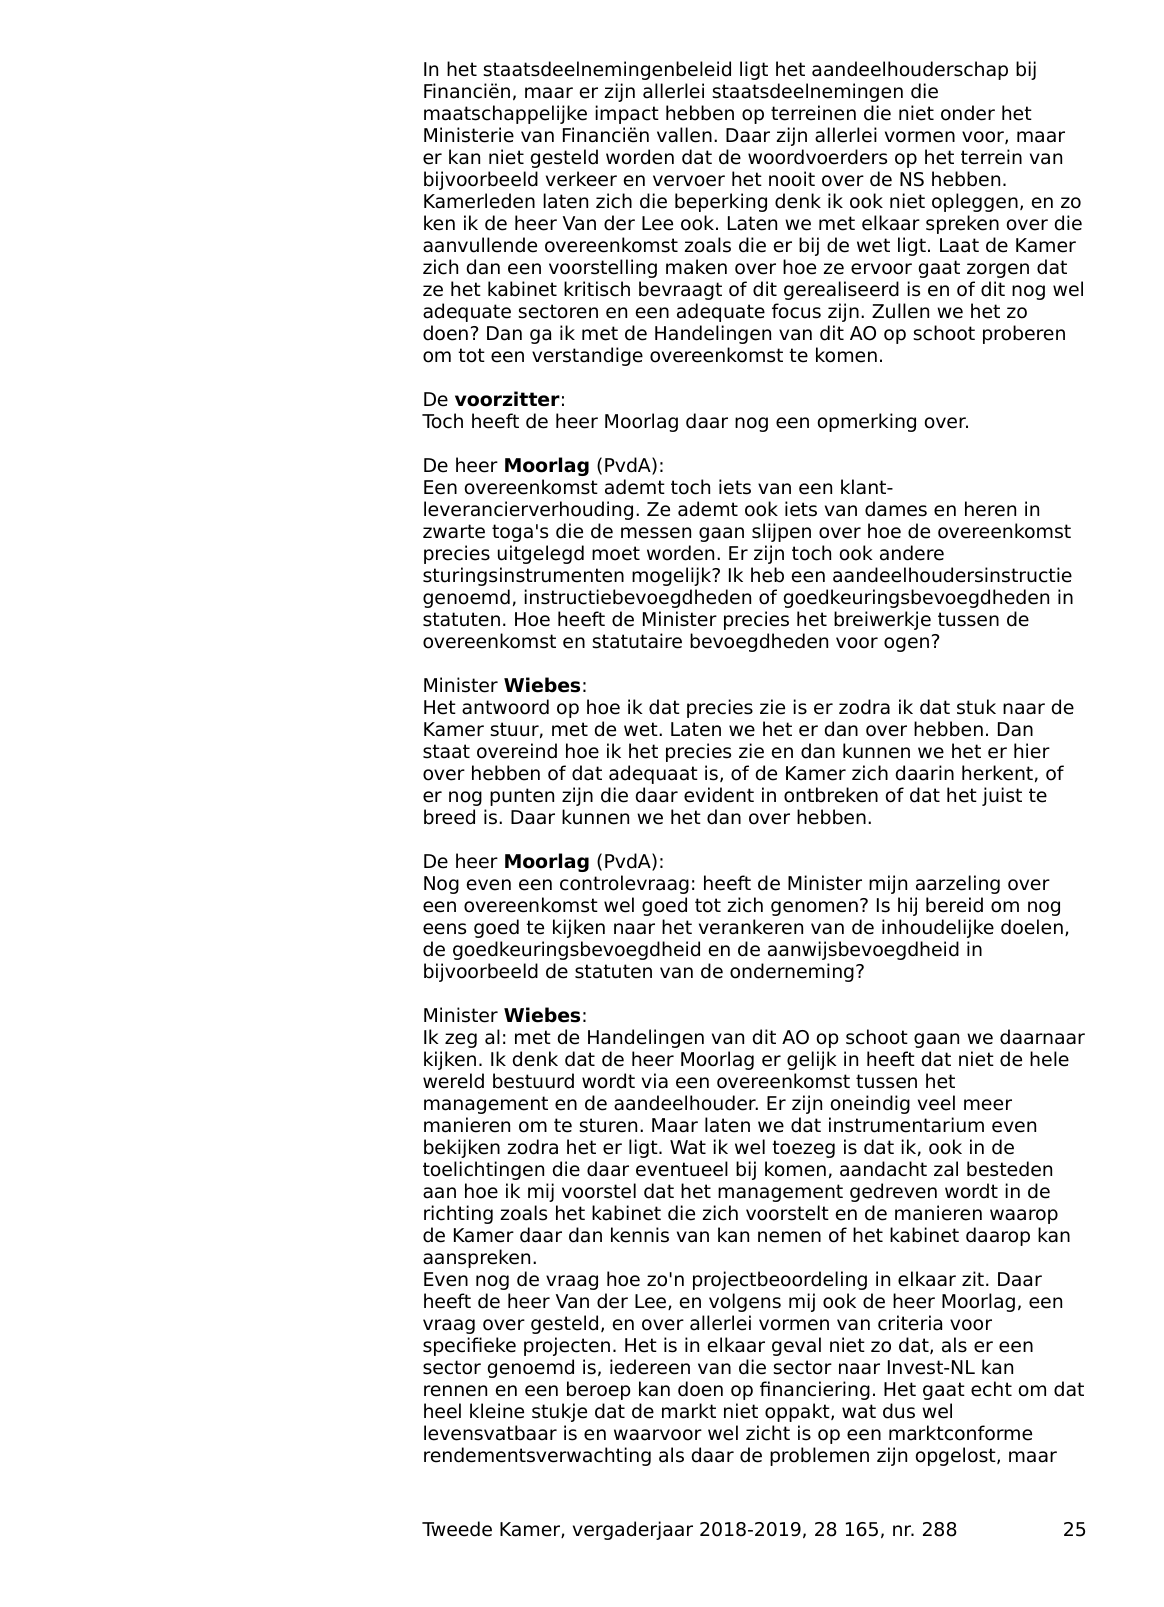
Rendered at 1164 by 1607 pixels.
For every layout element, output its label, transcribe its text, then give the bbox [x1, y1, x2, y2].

text Nog even een controlevraag: heeft de Minister mijn aarzeling over een overeenkomst wel goed tot zich genomen? Is hij bereid om nog eens goed te kijken naar het verankeren van de inhoudelijke doelen, de goedkeuringsbevoegdheid en de aanwijsbevoegdheid in bijvoorbeeld de statuten van de onderneming? [422, 873, 1087, 983]
text Minister Wiebes: [422, 675, 1087, 697]
text Ik zeg al: met de Handelingen van dit AO op schoot gaan we daarnaar kijken. Ik denk dat de heer Moorlag er gelijk in heeft dat niet de hele wereld bestuurd wordt via een overeenkomst tussen het management en de aandeelhouder. Er zijn oneindig veel meer manieren om te sturen. Maar laten we dat instrumentarium even bekijken zodra het er ligt. Wat ik wel toezeg is dat ik, ook in de toelichtingen die daar eventueel bij komen, aandacht zal besteden aan hoe ik mij voorstel dat het management gedreven wordt in de richting zoals het kabinet die zich voorstelt en de manieren waarop de Kamer daar dan kennis van kan nemen of het kabinet daarop kan aanspreken. [422, 1027, 1087, 1269]
text Een overeenkomst ademt toch iets van een klant-leverancierverhouding. Ze ademt ook iets van dames en heren in zwarte toga's die de messen gaan slijpen over hoe de overeenkomst precies uitgelegd moet worden. Er zijn toch ook andere sturingsinstrumenten mogelijk? Ik heb een aandeelhoudersinstructie genoemd, instructiebevoegdheden of goedkeuringsbevoegdheden in statuten. Hoe heeft de Minister precies het breiwerkje tussen de overeenkomst en statutaire bevoegdheden voor ogen? [422, 477, 1087, 653]
text De heer Moorlag (PvdA): [422, 851, 1087, 873]
text Het antwoord op hoe ik dat precies zie is er zodra ik dat stuk naar de Kamer stuur, met de wet. Laten we het er dan over hebben. Dan staat overeind hoe ik het precies zie en dan kunnen we het er hier over hebben of dat adequaat is, of de Kamer zich daarin herkent, of er nog punten zijn die daar evident in ontbreken of dat het juist te breed is. Daar kunnen we het dan over hebben. [422, 697, 1087, 829]
text Even nog de vraag hoe zo'n projectbeoordeling in elkaar zit. Daar heeft de heer Van der Lee, en volgens mij ook de heer Moorlag, een vraag over gesteld, en over allerlei vormen van criteria voor specifieke projecten. Het is in elkaar geval niet zo dat, als er een sector genoemd is, iedereen van die sector naar Invest-NL kan rennen en een beroep kan doen op financiering. Het gaat echt om dat heel kleine stukje dat de markt niet oppakt, wat dus wel levensvatbaar is en waarvoor wel zicht is op een marktconforme rendementsverwachting als daar de problemen zijn opgelost, maar [422, 1269, 1087, 1467]
text De voorzitter: [422, 389, 1087, 411]
text In het staatsdeelnemingenbeleid ligt het aandeelhouderschap bij Financiën, maar er zijn allerlei staatsdeelnemingen die maatschappelijke impact hebben op terreinen die niet onder het Ministerie van Financiën vallen. Daar zijn allerlei vormen voor, maar er kan niet gesteld worden dat de woordvoerders op het terrein van bijvoorbeeld verkeer en vervoer het nooit over de NS hebben. Kamerleden laten zich die beperking denk ik ook niet opleggen, en zo ken ik de heer Van der Lee ook. Laten we met elkaar spreken over die aanvullende overeenkomst zoals die er bij de wet ligt. Laat de Kamer zich dan een voorstelling maken over hoe ze ervoor gaat zorgen dat ze het kabinet kritisch bevraagt of dit gerealiseerd is en of dit nog wel adequate sectoren en een adequate focus zijn. Zullen we het zo doen? Dan ga ik met de Handelingen van dit AO op schoot proberen om tot een verstandige overeenkomst te komen. [422, 59, 1087, 367]
text De heer Moorlag (PvdA): [422, 455, 1087, 477]
text Toch heeft de heer Moorlag daar nog een opmerking over. [422, 411, 1087, 433]
text Minister Wiebes: [422, 1005, 1087, 1027]
